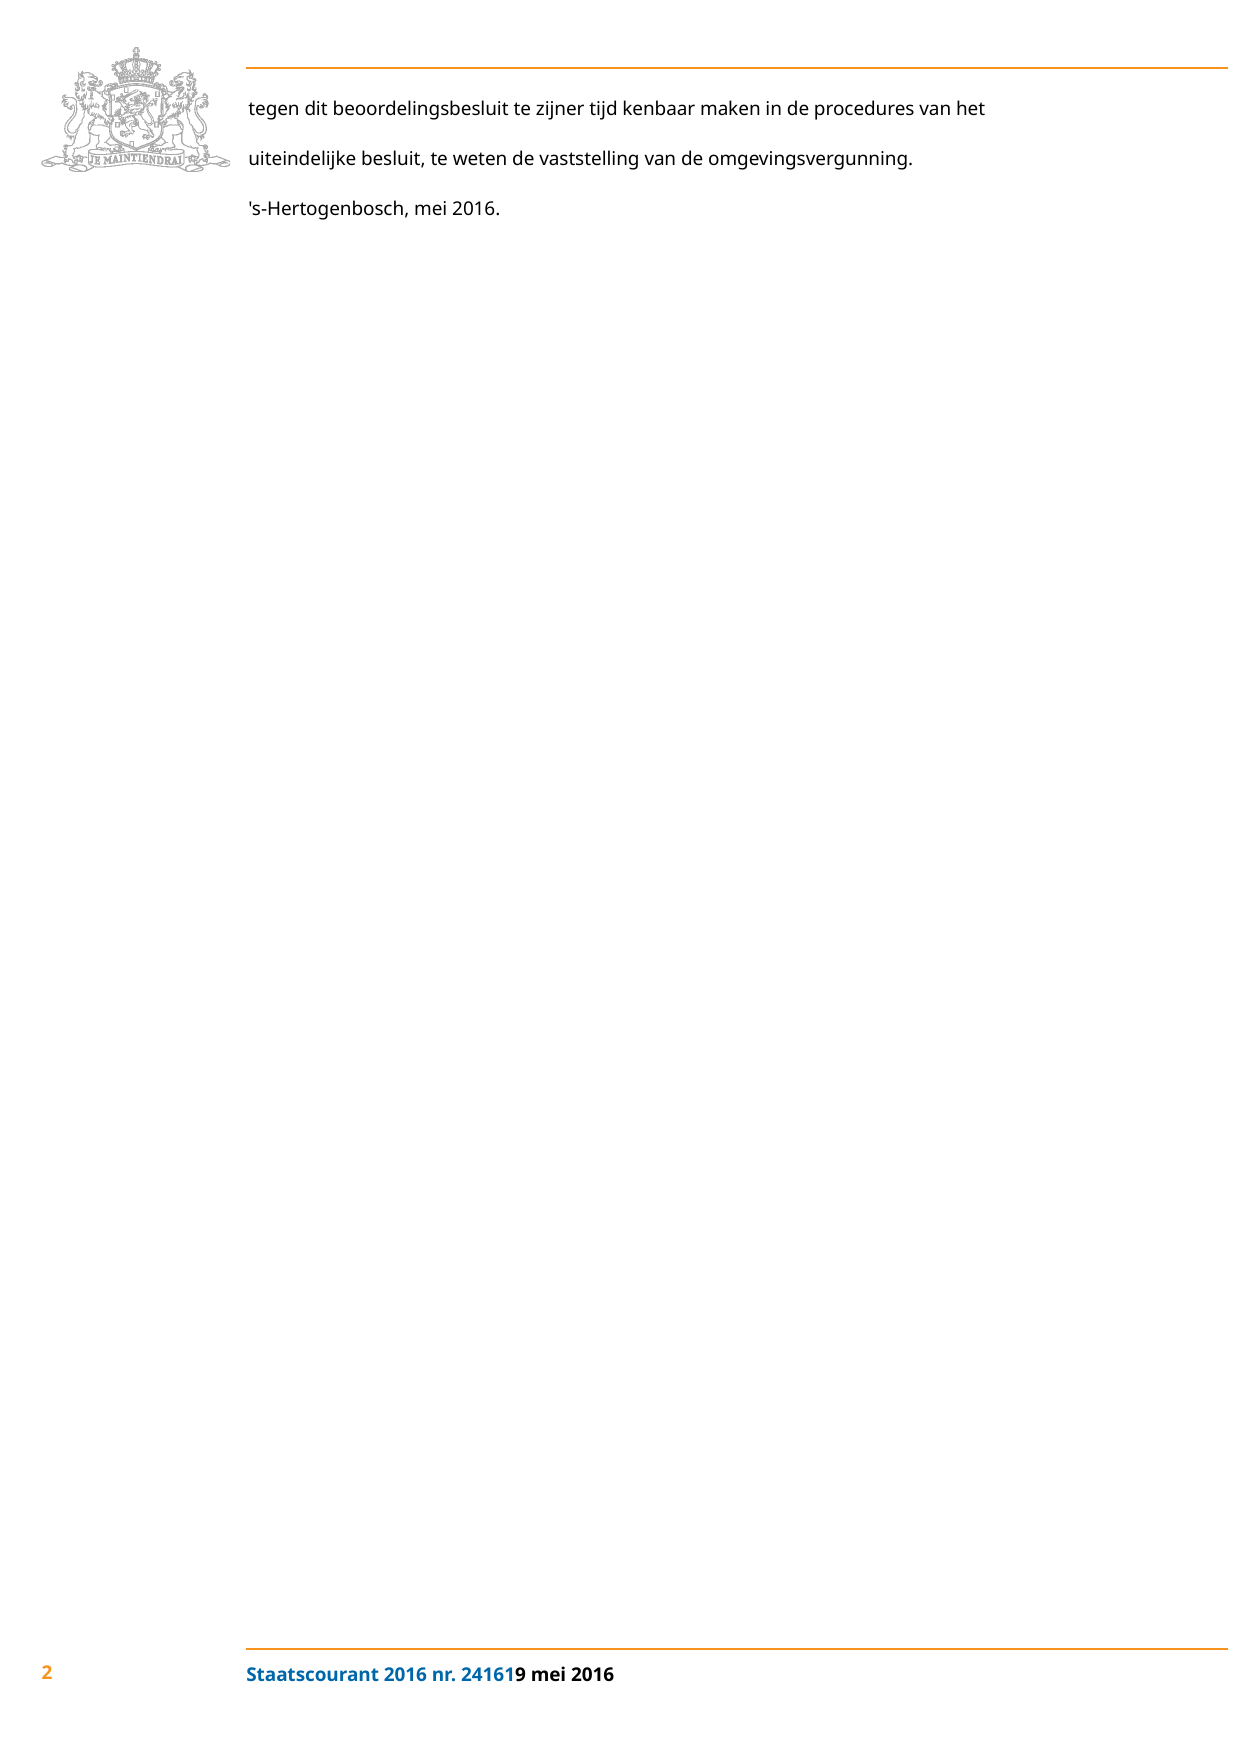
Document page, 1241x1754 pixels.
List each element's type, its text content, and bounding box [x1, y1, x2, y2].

text tegen dit beoordelingsbesluit te zijner tijd kenbaar maken in de procedures van het [248, 95, 1152, 121]
text 's-Hertogenbosch, mei 2016. [248, 196, 1152, 221]
text uiteindelijke besluit, te weten de vaststelling van de omgevingsvergunning. [248, 145, 1152, 171]
picture [41, 47, 231, 172]
